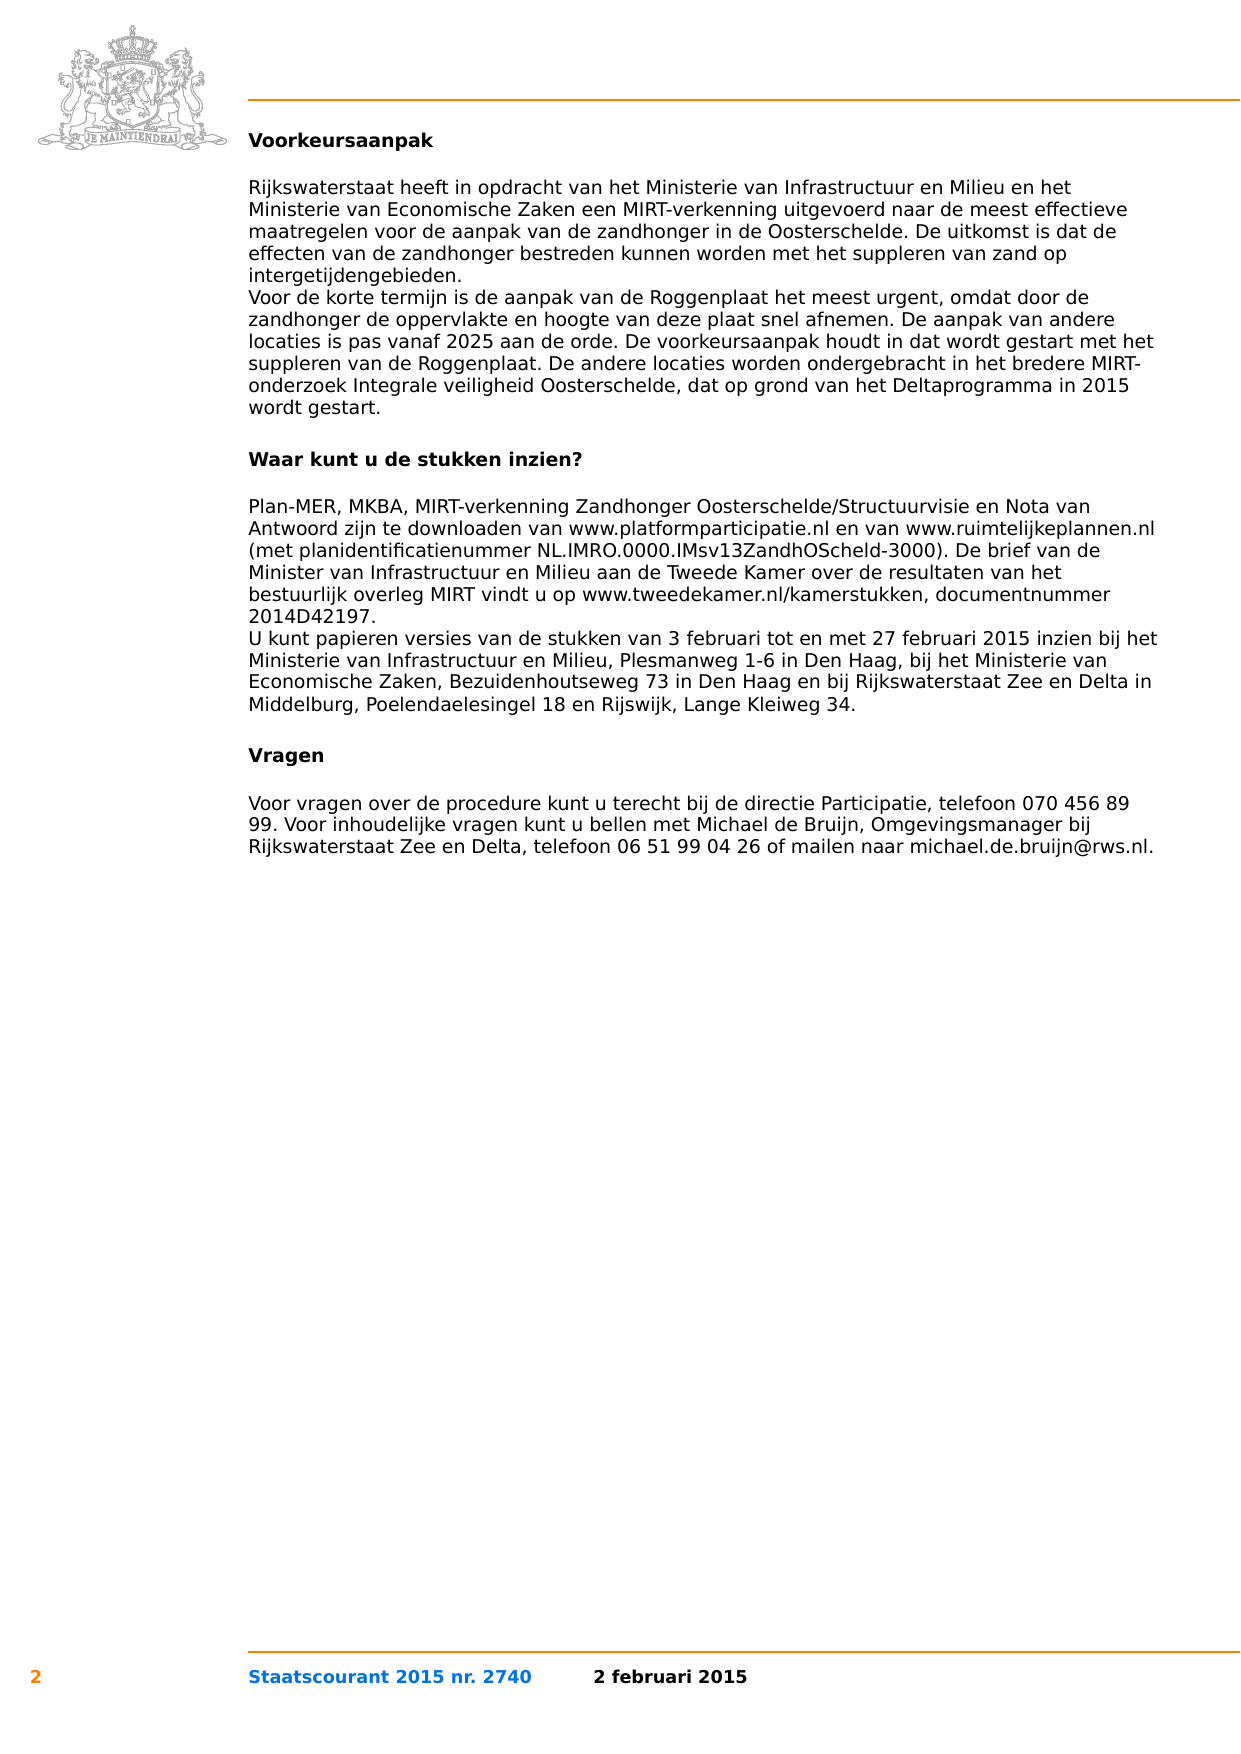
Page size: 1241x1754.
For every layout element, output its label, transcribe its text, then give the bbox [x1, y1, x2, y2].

subtitle Waar kunt u de stukken inzien? [248, 449, 1163, 471]
subtitle Voorkeursaanpak [248, 130, 1163, 152]
text Rijkswaterstaat heeft in opdracht van het Ministerie van Infrastructuur en Milieu en het Ministerie van Economische Zaken een MIRT-verkenning uitgevoerd naar de meest effectieve maatregelen voor de aanpak van de zandhonger in de Oosterschelde. De uitkomst is dat de effecten van de zandhonger bestreden kunnen worden met het suppleren van zand op intergetijdengebieden. [248, 177, 1163, 287]
subtitle Vragen [248, 745, 1163, 767]
text U kunt papieren versies van de stukken van 3 februari tot en met 27 februari 2015 inzien bij het Ministerie van Infrastructuur en Milieu, Plesmanweg 1-6 in Den Haag, bij het Ministerie van Economische Zaken, Bezuidenhoutseweg 73 in Den Haag en bij Rijkswaterstaat Zee en Delta in Middelburg, Poelendaelesingel 18 en Rijswijk, Lange Kleiweg 34. [248, 627, 1163, 715]
text Plan-MER, MKBA, MIRT-verkenning Zandhonger Oosterschelde/Structuurvisie en Nota van Antwoord zijn te downloaden van www.platformparticipatie.nl en van www.ruimtelijkeplannen.nl (met planidentificatienummer NL.IMRO.0000.IMsv13ZandhOScheld-3000). De brief van de Minister van Infrastructuur en Milieu aan de Tweede Kamer over de resultaten van het bestuurlijk overleg MIRT vindt u op www.tweedekamer.nl/kamerstukken, documentnummer 2014D42197. [248, 496, 1163, 627]
text Voor de korte termijn is de aanpak van de Roggenplaat het meest urgent, omdat door de zandhonger de oppervlakte en hoogte van deze plaat snel afnemen. De aanpak van andere locaties is pas vanaf 2025 aan de orde. De voorkeursaanpak houdt in dat wordt gestart met het suppleren van de Roggenplaat. De andere locaties worden ondergebracht in het bredere MIRT-onderzoek Integrale veiligheid Oosterschelde, dat op grond van het Deltaprogramma in 2015 wordt gestart. [248, 287, 1163, 419]
text Voor vragen over de procedure kunt u terecht bij de directie Participatie, telefoon 070 456 89 99. Voor inhoudelijke vragen kunt u bellen met Michael de Bruijn, Omgevingsmanager bij Rijkswaterstaat Zee en Delta, telefoon 06 51 99 04 26 of mailen naar michael.de.bruijn@rws.nl. [248, 792, 1163, 858]
picture [38, 25, 227, 150]
